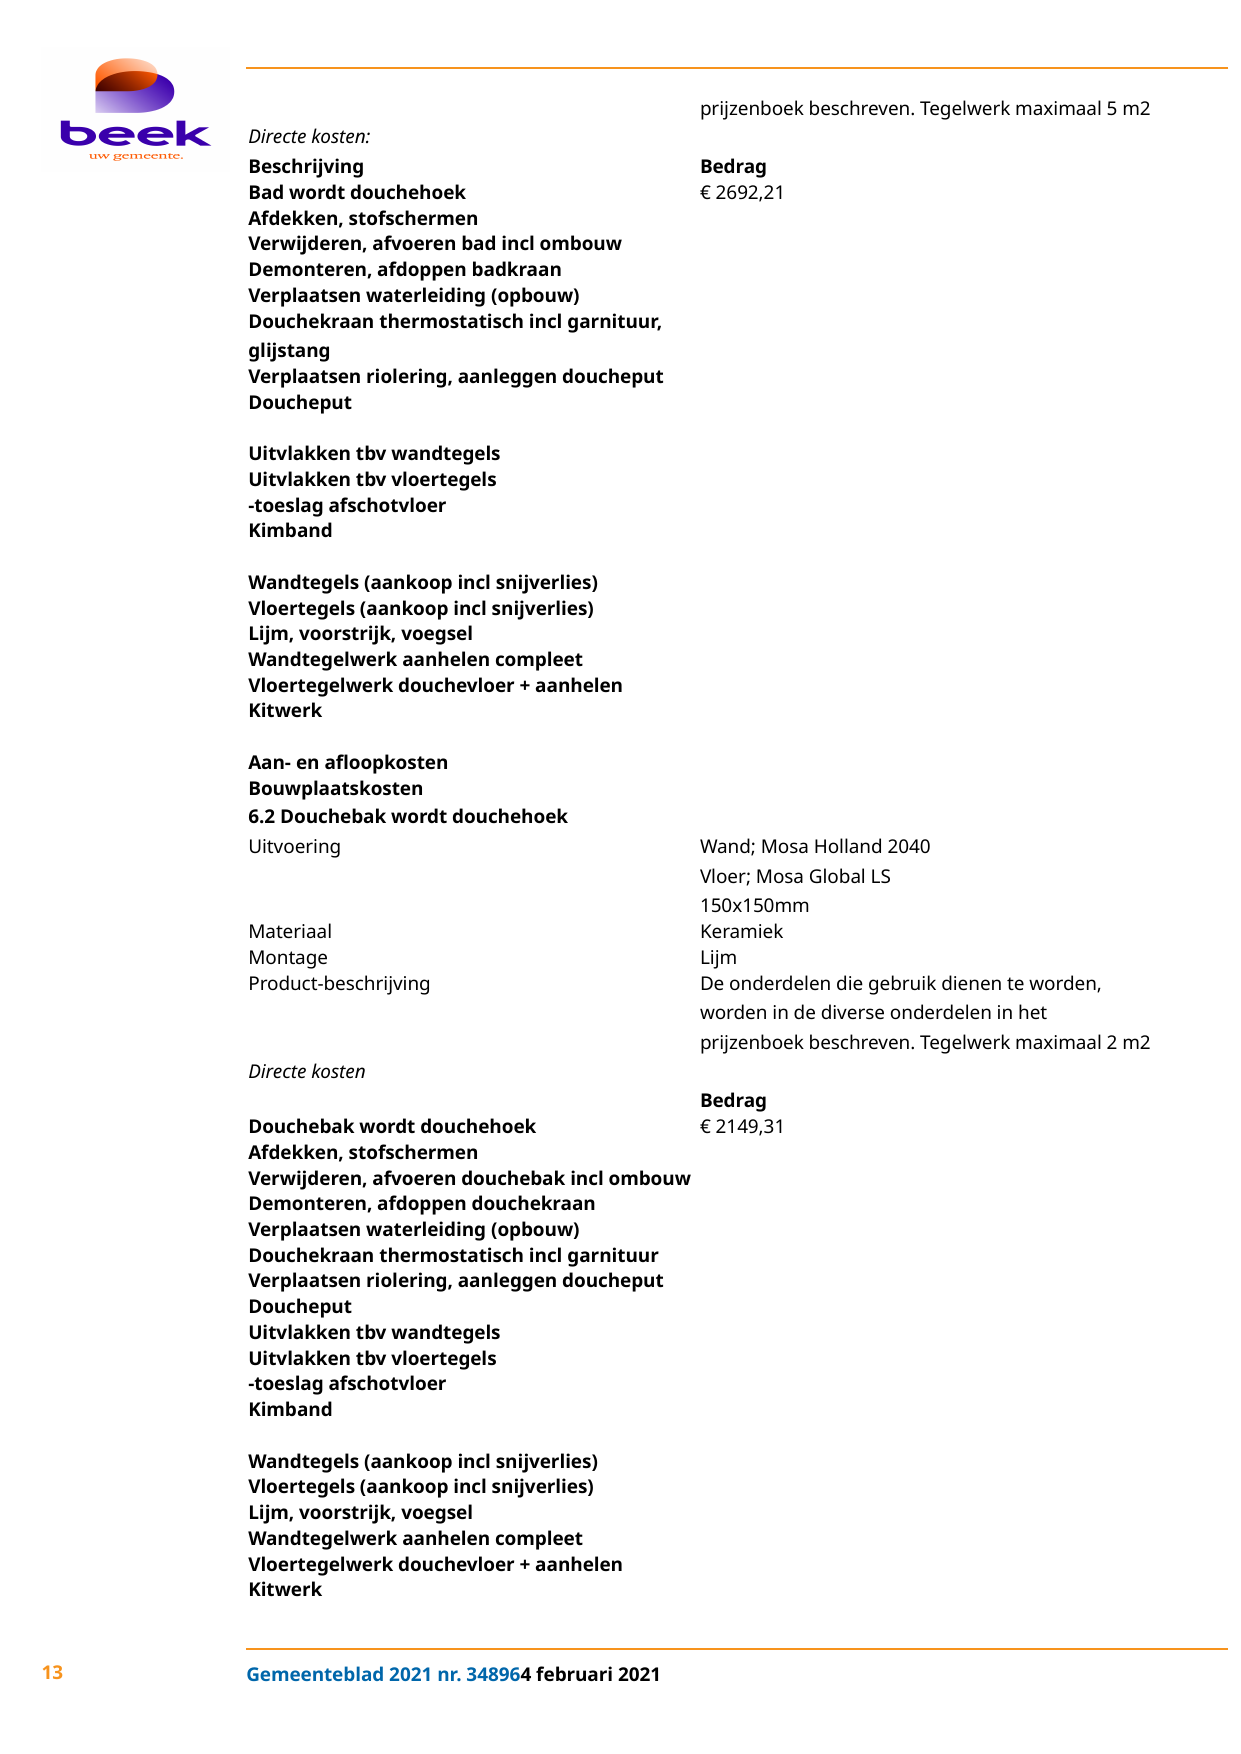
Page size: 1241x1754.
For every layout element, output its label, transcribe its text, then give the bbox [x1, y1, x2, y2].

table_cell Wandtegels (aankoop incl snijverlies) [248, 1448, 700, 1473]
table_cell [700, 723, 1152, 749]
table_cell [700, 1551, 1152, 1576]
table_cell [700, 1396, 1152, 1422]
table_cell Kimband [248, 1396, 700, 1422]
table_cell [700, 363, 1152, 389]
table_cell [700, 282, 1152, 308]
table_cell [700, 1371, 1152, 1396]
table_cell Montage [248, 944, 700, 970]
table_cell Wandtegels (aankoop incl snijverlies) [248, 569, 700, 595]
table_cell Uitvlakken tbv vloertegels [248, 466, 700, 492]
table_cell Bouwplaatskosten [248, 775, 700, 801]
table_cell [700, 543, 1152, 569]
table_cell € 2149,31 [700, 1113, 1152, 1139]
table_header Wand; Mosa Holland 2040 Vloer; Mosa Global LS 150x150mm [700, 834, 1152, 918]
table_cell [700, 1499, 1152, 1525]
table_cell [700, 1319, 1152, 1345]
table_cell [700, 749, 1152, 775]
table_cell [248, 723, 700, 749]
table_header Bedrag [700, 154, 1152, 179]
table_cell [700, 1216, 1152, 1242]
table_cell Doucheput [248, 389, 700, 414]
text Directe kosten [248, 1058, 1152, 1084]
table_cell [700, 308, 1152, 363]
picture [41, 47, 231, 172]
table_cell Lijm, voorstrijk, voegsel [248, 620, 700, 646]
table_cell [700, 1474, 1152, 1499]
table_cell Uitvlakken tbv wandtegels [248, 1319, 700, 1345]
table_cell [248, 95, 700, 121]
table_cell Vloertegels (aankoop incl snijverlies) [248, 595, 700, 620]
table_cell [700, 620, 1152, 646]
table_cell [248, 543, 700, 569]
table_cell Kimband [248, 518, 700, 543]
table_cell [700, 1422, 1152, 1448]
table_cell Aan- en afloopkosten [248, 749, 700, 775]
table_cell [700, 492, 1152, 517]
table_cell De onderdelen die gebruik dienen te worden, worden in de diverse onderdelen in het prijzenboek beschreven. Tegelwerk maximaal 2 m2 [700, 970, 1152, 1055]
table_header Uitvoering [248, 834, 700, 918]
table_cell Afdekken, stofschermen [248, 1139, 700, 1165]
table_cell prijzenboek beschreven. Tegelwerk maximaal 5 m2 [700, 95, 1152, 121]
table_cell Verplaatsen riolering, aanleggen doucheput [248, 1268, 700, 1293]
table_cell [700, 389, 1152, 414]
table_cell [700, 1165, 1152, 1191]
table_cell Keramiek [700, 918, 1152, 944]
table_cell [700, 231, 1152, 256]
table_cell Douchekraan thermostatisch incl garnituur [248, 1242, 700, 1268]
table_cell [700, 518, 1152, 543]
table_cell Verplaatsen waterleiding (opbouw) [248, 1216, 700, 1242]
table_cell Bad wordt douchehoek [248, 179, 700, 205]
table_cell Afdekken, stofschermen [248, 205, 700, 231]
table_cell [700, 775, 1152, 801]
text Directe kosten: [248, 124, 1152, 149]
table_cell Wandtegelwerk aanhelen compleet [248, 1525, 700, 1551]
table_cell [700, 1448, 1152, 1473]
table_cell Doucheput [248, 1294, 700, 1319]
table_cell [700, 595, 1152, 620]
table_cell Vloertegelwerk douchevloer + aanhelen [248, 1551, 700, 1576]
table_cell Lijm [700, 944, 1152, 970]
table_cell Lijm, voorstrijk, voegsel [248, 1499, 700, 1525]
table_cell Verplaatsen riolering, aanleggen doucheput [248, 363, 700, 389]
table_cell -toeslag afschotvloer [248, 1371, 700, 1396]
table_cell Demonteren, afdoppen douchekraan [248, 1191, 700, 1216]
text 6.2 Douchebak wordt douchehoek [248, 804, 1152, 829]
table_cell Uitvlakken tbv wandtegels [248, 440, 700, 466]
table_cell Verplaatsen waterleiding (opbouw) [248, 282, 700, 308]
table_cell Kitwerk [248, 698, 700, 723]
table_cell [700, 1191, 1152, 1216]
table_cell Uitvlakken tbv vloertegels [248, 1345, 700, 1371]
table_header Bedrag [700, 1088, 1152, 1113]
table_cell Douchebak wordt douchehoek [248, 1113, 700, 1139]
table_cell Verwijderen, afvoeren bad incl ombouw [248, 231, 700, 256]
table_cell Vloertegelwerk douchevloer + aanhelen [248, 672, 700, 698]
table_cell [700, 1139, 1152, 1165]
table_cell Demonteren, afdoppen badkraan [248, 256, 700, 282]
table_cell Verwijderen, afvoeren douchebak incl ombouw [248, 1165, 700, 1191]
table_cell [700, 1576, 1152, 1602]
table_cell Kitwerk [248, 1576, 700, 1602]
table_cell [700, 205, 1152, 231]
table_cell [700, 698, 1152, 723]
table_header Beschrijving [248, 154, 700, 179]
table_cell [248, 1422, 700, 1448]
table_header [248, 1088, 700, 1113]
table_cell [700, 415, 1152, 440]
table_cell [700, 440, 1152, 466]
table_cell [700, 1345, 1152, 1371]
table_cell Vloertegels (aankoop incl snijverlies) [248, 1474, 700, 1499]
table_cell [700, 1242, 1152, 1268]
table_cell [700, 672, 1152, 698]
table_cell Wandtegelwerk aanhelen compleet [248, 646, 700, 672]
table_cell [700, 646, 1152, 672]
table_cell Product-beschrijving [248, 970, 700, 1055]
table_cell Materiaal [248, 918, 700, 944]
table_cell [700, 256, 1152, 282]
table_cell [700, 569, 1152, 595]
table_cell [700, 1268, 1152, 1293]
table_cell [700, 1294, 1152, 1319]
table_cell -toeslag afschotvloer [248, 492, 700, 517]
table_cell Douchekraan thermostatisch incl garnituur, glijstang [248, 308, 700, 363]
table_cell [248, 415, 700, 440]
table_cell € 2692,21 [700, 179, 1152, 205]
table_cell [700, 466, 1152, 492]
table_cell [700, 1525, 1152, 1551]
